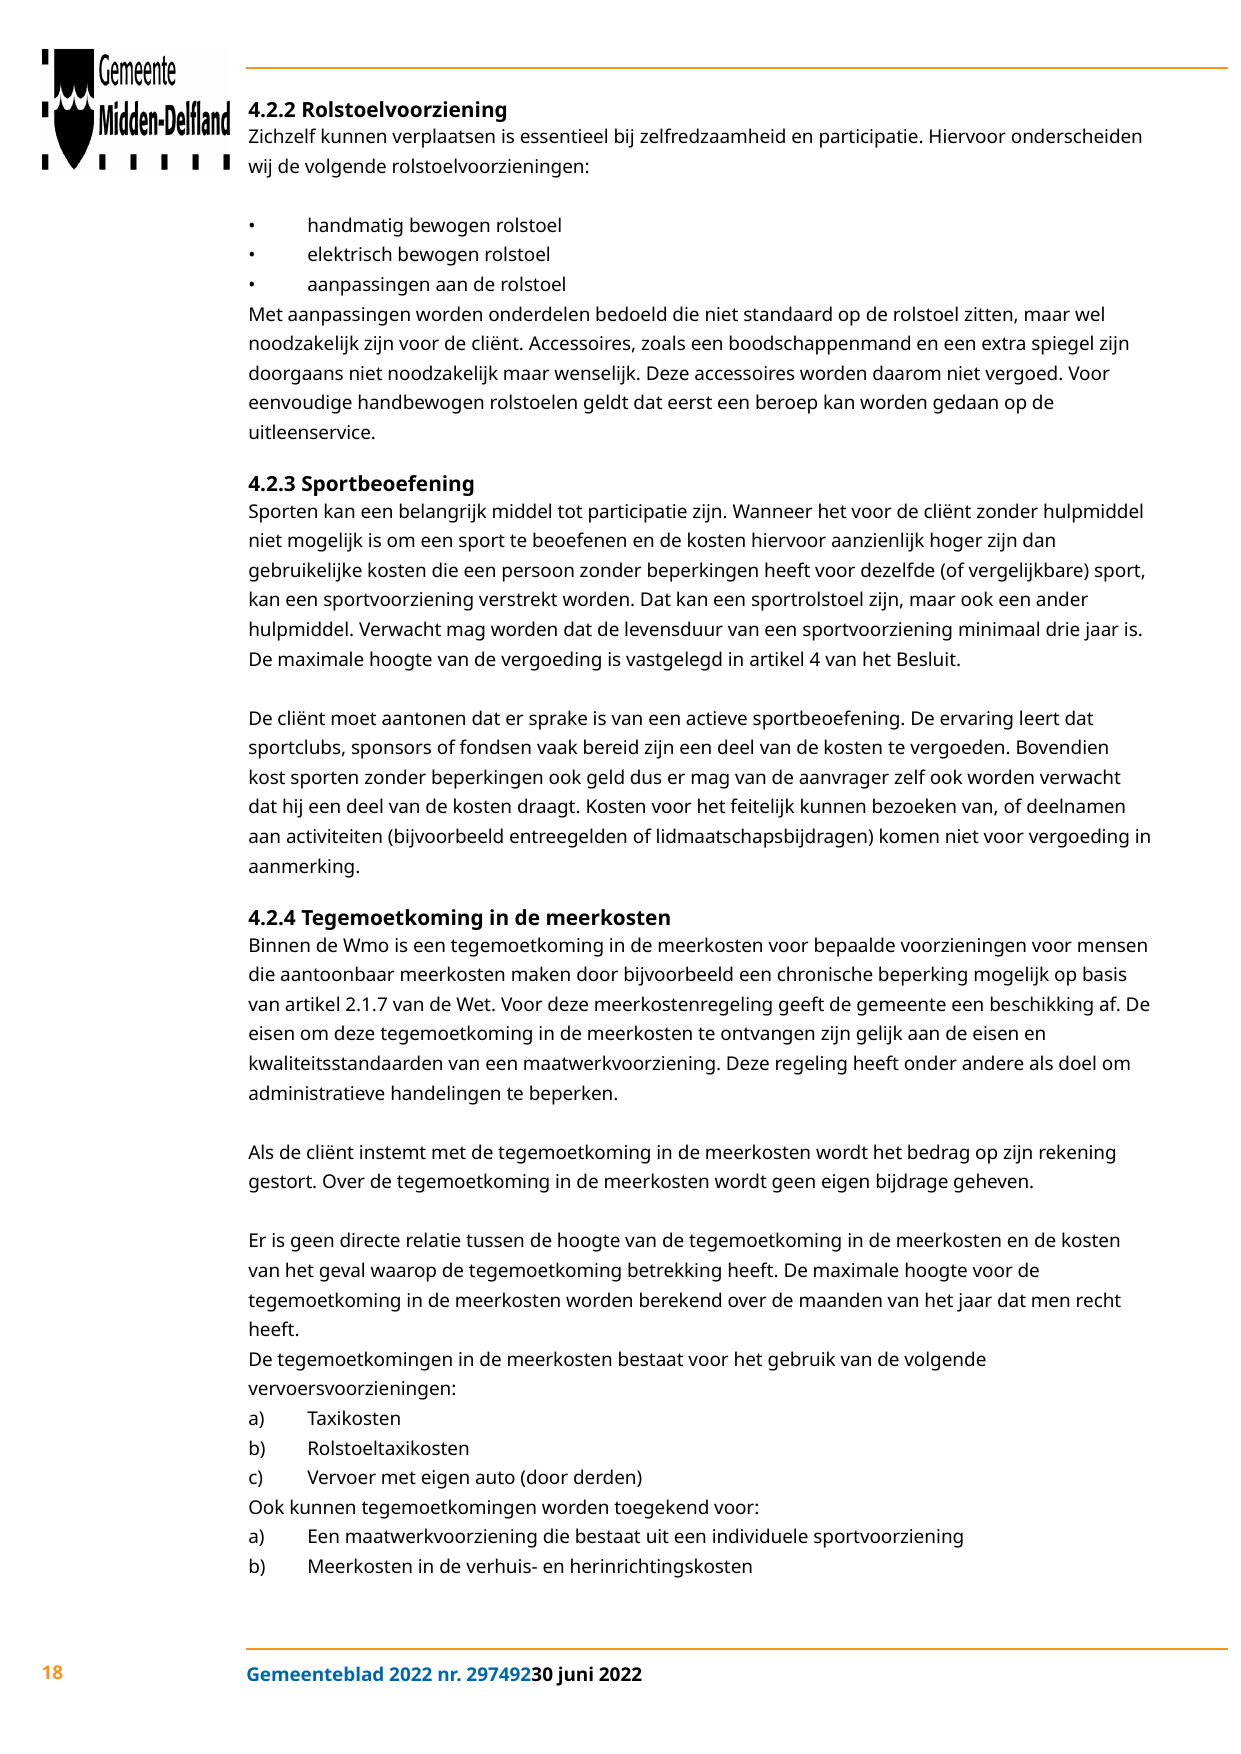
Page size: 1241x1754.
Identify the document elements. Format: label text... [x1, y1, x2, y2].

list Een maatwerkvoorziening die bestaat uit een individuele sportvoorziening [248, 1523, 1152, 1549]
text Er is geen directe relatie tussen de hoogte van de tegemoetkoming in de meerkosten en de kosten van het geval waarop de tegemoetkoming betrekking heeft. De maximale hoogte voor de tegemoetkoming in de meerkosten worden berekend over de maanden van het jaar dat men recht heeft. [248, 1228, 1152, 1342]
text 4.2.3 Sportbeoefening [248, 469, 1152, 498]
list handmatig bewogen rolstoel [248, 212, 1152, 238]
text Ook kunnen tegemoetkomingen worden toegekend voor: [248, 1494, 1152, 1519]
text De cliënt moet aantonen dat er sprake is van een actieve sportbeoefening. De ervaring leert dat sportclubs, sponsors of fondsen vaak bereid zijn een deel van de kosten te vergoeden. Bovendien kost sporten zonder beperkingen ook geld dus er mag van de aanvrager zelf ook worden verwacht dat hij een deel van de kosten draagt. Kosten voor het feitelijk kunnen bezoeken van, of deelnamen aan activiteiten (bijvoorbeeld entreegelden of lidmaatschapsbijdragen) komen niet voor vergoeding in aanmerking. [248, 705, 1152, 879]
text Zichzelf kunnen verplaatsen is essentieel bij zelfredzaamheid en participatie. Hiervoor onderscheiden wij de volgende rolstoelvoorzieningen: [248, 123, 1152, 178]
text 4.2.2 Rolstoelvoorziening [248, 95, 1152, 123]
list elektrisch bewogen rolstoel [248, 242, 1152, 267]
list Taxikosten [248, 1405, 1152, 1431]
text Als de cliënt instemt met de tegemoetkoming in de meerkosten wordt het bedrag op zijn rekening gestort. Over de tegemoetkoming in de meerkosten wordt geen eigen bijdrage geheven. [248, 1139, 1152, 1194]
text Binnen de Wmo is een tegemoetkoming in de meerkosten voor bepaalde voorzieningen voor mensen die aantoonbaar meerkosten maken door bijvoorbeeld een chronische beperking mogelijk op basis van artikel 2.1.7 van de Wet. Voor deze meerkostenregeling geeft de gemeente een beschikking af. De eisen om deze tegemoetkoming in de meerkosten te ontvangen zijn gelijk aan de eisen en kwaliteitsstandaarden van een maatwerkvoorziening. Deze regeling heeft onder andere als doel om administratieve handelingen te beperken. [248, 932, 1152, 1105]
picture [41, 47, 231, 172]
text De tegemoetkomingen in de meerkosten bestaat voor het gebruik van de volgende vervoersvoorzieningen: [248, 1346, 1152, 1401]
list aanpassingen aan de rolstoel [248, 271, 1152, 297]
list Meerkosten in de verhuis- en herinrichtingskosten [248, 1553, 1152, 1579]
text Sporten kan een belangrijk middel tot participatie zijn. Wanneer het voor de cliënt zonder hulpmiddel niet mogelijk is om een sport te beoefenen en de kosten hiervoor aanzienlijk hoger zijn dan gebruikelijke kosten die een persoon zonder beperkingen heeft voor dezelfde (of vergelijkbare) sport, kan een sportvoorziening verstrekt worden. Dat kan een sportrolstoel zijn, maar ook een ander hulpmiddel. Verwacht mag worden dat de levensduur van een sportvoorziening minimaal drie jaar is. De maximale hoogte van de vergoeding is vastgelegd in artikel 4 van het Besluit. [248, 498, 1152, 672]
list Rolstoeltaxikosten [248, 1435, 1152, 1460]
list Vervoer met eigen auto (door derden) [248, 1464, 1152, 1490]
text 4.2.4 Tegemoetkoming in de meerkosten [248, 903, 1152, 932]
text Met aanpassingen worden onderdelen bedoeld die niet standaard op de rolstoel zitten, maar wel noodzakelijk zijn voor de cliënt. Accessoires, zoals een boodschappenmand en een extra spiegel zijn doorgaans niet noodzakelijk maar wenselijk. Deze accessoires worden daarom niet vergoed. Voor eenvoudige handbewogen rolstoelen geldt dat eerst een beroep kan worden gedaan op de uitleenservice. [248, 301, 1152, 445]
